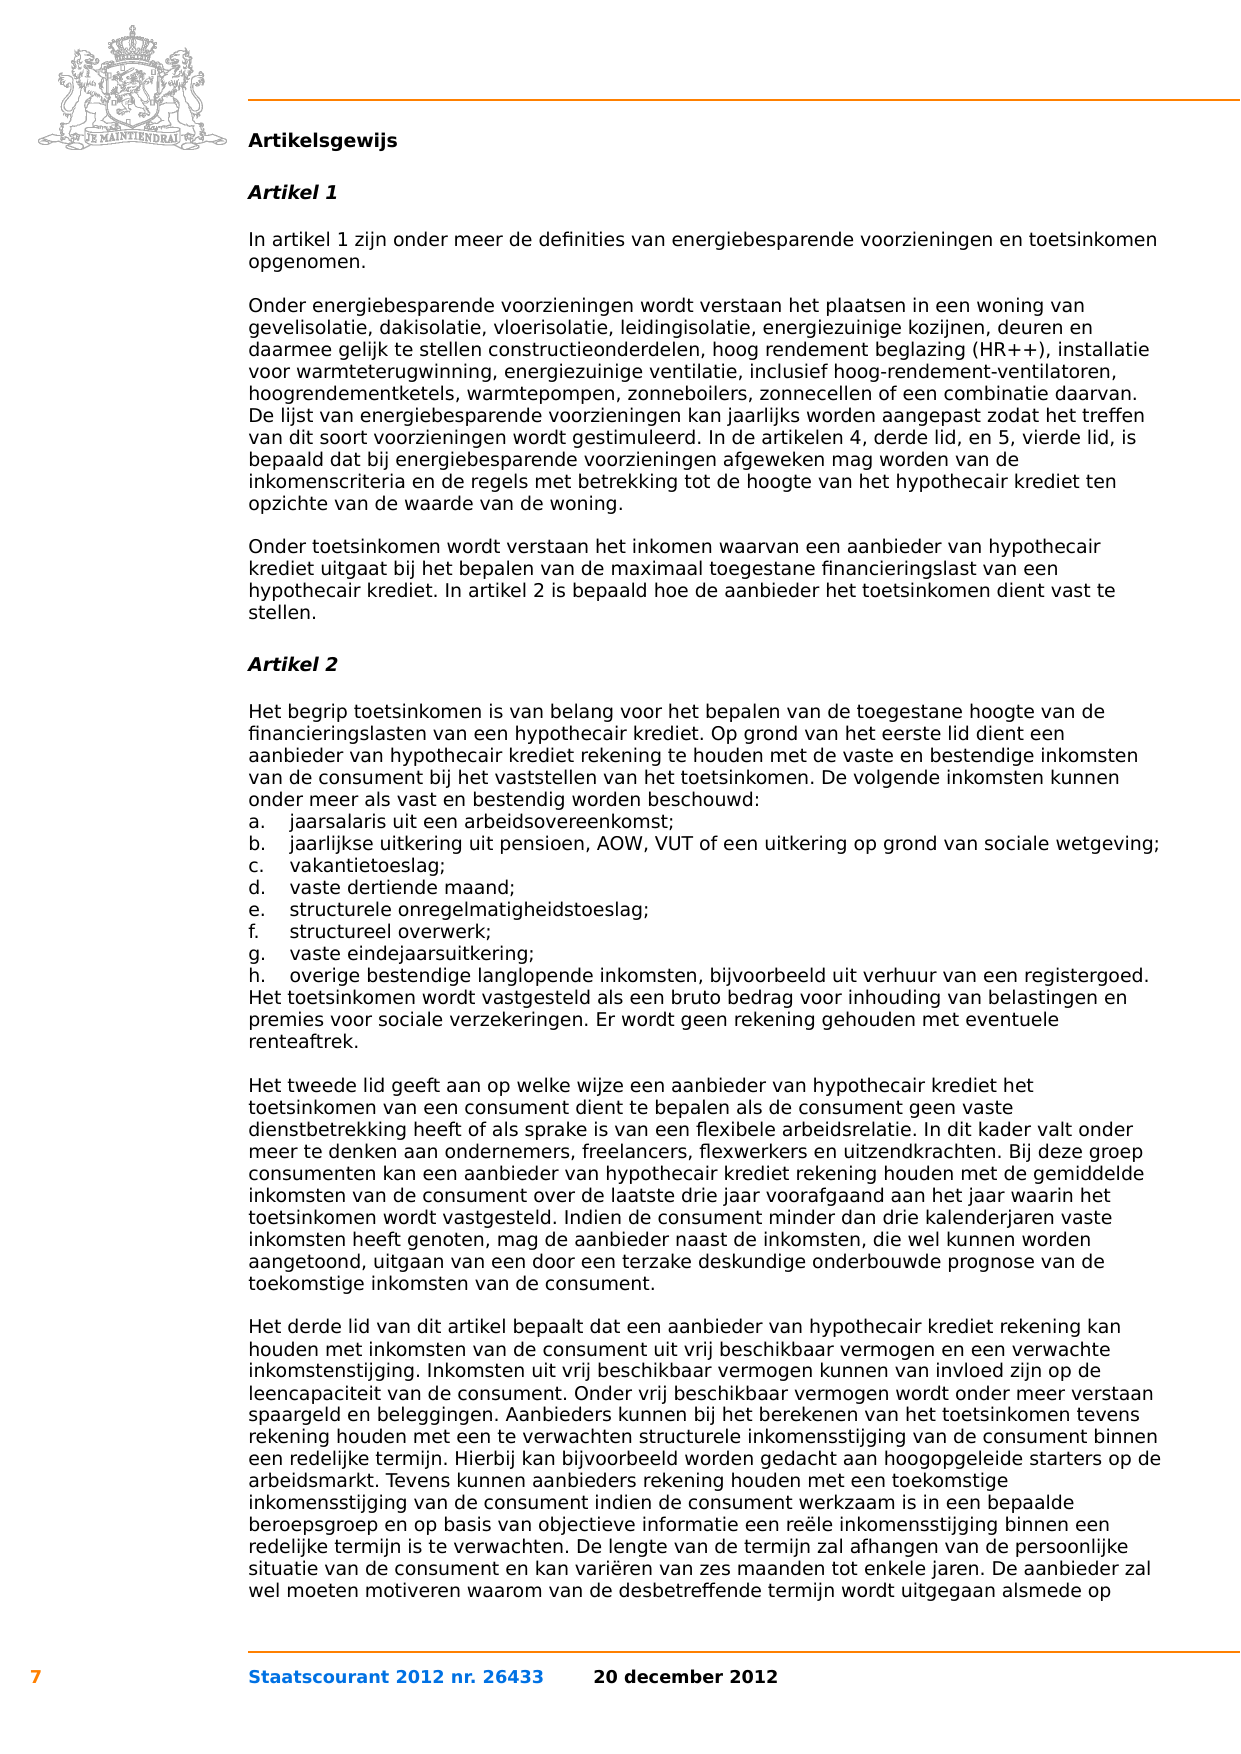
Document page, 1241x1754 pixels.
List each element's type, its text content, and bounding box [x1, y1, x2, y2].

subtitle Artikel 1 [248, 182, 1163, 204]
text Het derde lid van dit artikel bepaalt dat een aanbieder van hypothecair krediet rekening kan houden met inkomsten van de consument uit vrij beschikbaar vermogen en een verwachte inkomstenstijging. Inkomsten uit vrij beschikbaar vermogen kunnen van invloed zijn op de leencapaciteit van de consument. Onder vrij beschikbaar vermogen wordt onder meer verstaan spaargeld en beleggingen. Aanbieders kunnen bij het berekenen van het toetsinkomen tevens rekening houden met een te verwachten structurele inkomensstijging van de consument binnen een redelijke termijn. Hierbij kan bijvoorbeeld worden gedacht aan hoogopgeleide starters op de arbeidsmarkt. Tevens kunnen aanbieders rekening houden met een toekomstige inkomensstijging van de consument indien de consument werkzaam is in een bepaalde beroepsgroep en op basis van objectieve informatie een reële inkomensstijging binnen een redelijke termijn is te verwachten. De lengte van de termijn zal afhangen van de persoonlijke situatie van de consument en kan variëren van zes maanden tot enkele jaren. De aanbieder zal wel moeten motiveren waarom van de desbetreffende termijn wordt uitgegaan alsmede op [248, 1316, 1163, 1602]
text Het toetsinkomen wordt vastgesteld als een bruto bedrag voor inhouding van belastingen en premies voor sociale verzekeringen. Er wordt geen rekening gehouden met eventuele renteaftrek. [248, 987, 1163, 1053]
text e. structurele onregelmatigheidstoeslag; [248, 899, 1163, 921]
text Het begrip toetsinkomen is van belang voor het bepalen van de toegestane hoogte van de financieringslasten van een hypothecair krediet. Op grond van het eerste lid dient een aanbieder van hypothecair krediet rekening te houden met de vaste en bestendige inkomsten van de consument bij het vaststellen van het toetsinkomen. De volgende inkomsten kunnen onder meer als vast en bestendig worden beschouwd: [248, 701, 1163, 811]
text d. vaste dertiende maand; [248, 877, 1163, 899]
picture [38, 25, 227, 150]
text f. structureel overwerk; [248, 921, 1163, 943]
subtitle Artikel 2 [248, 654, 1163, 676]
text g. vaste eindejaarsuitkering; [248, 943, 1163, 965]
text h. overige bestendige langlopende inkomsten, bijvoorbeeld uit verhuur van een registergoed. [248, 965, 1163, 987]
text a. jaarsalaris uit een arbeidsovereenkomst; [248, 811, 1163, 833]
text Onder toetsinkomen wordt verstaan het inkomen waarvan een aanbieder van hypothecair krediet uitgaat bij het bepalen van de maximaal toegestane financieringslast van een hypothecair krediet. In artikel 2 is bepaald hoe de aanbieder het toetsinkomen dient vast te stellen. [248, 536, 1163, 624]
text Onder energiebesparende voorzieningen wordt verstaan het plaatsen in een woning van gevelisolatie, dakisolatie, vloerisolatie, leidingisolatie, energiezuinige kozijnen, deuren en daarmee gelijk te stellen constructieonderdelen, hoog rendement beglazing (HR++), installatie voor warmteterugwinning, energiezuinige ventilatie, inclusief hoog-rendement-ventilatoren, hoogrendementketels, warmtepompen, zonneboilers, zonnecellen of een combinatie daarvan. De lijst van energiebesparende voorzieningen kan jaarlijks worden aangepast zodat het treffen van dit soort voorzieningen wordt gestimuleerd. In de artikelen 4, derde lid, en 5, vierde lid, is bepaald dat bij energiebesparende voorzieningen afgeweken mag worden van de inkomenscriteria en de regels met betrekking tot de hoogte van het hypothecair krediet ten opzichte van de waarde van de woning. [248, 295, 1163, 514]
text Het tweede lid geeft aan op welke wijze een aanbieder van hypothecair krediet het toetsinkomen van een consument dient te bepalen als de consument geen vaste dienstbetrekking heeft of als sprake is van een flexibele arbeidsrelatie. In dit kader valt onder meer te denken aan ondernemers, freelancers, flexwerkers en uitzendkrachten. Bij deze groep consumenten kan een aanbieder van hypothecair krediet rekening houden met de gemiddelde inkomsten van de consument over de laatste drie jaar voorafgaand aan het jaar waarin het toetsinkomen wordt vastgesteld. Indien de consument minder dan drie kalenderjaren vaste inkomsten heeft genoten, mag de aanbieder naast de inkomsten, die wel kunnen worden aangetoond, uitgaan van een door een terzake deskundige onderbouwde prognose van de toekomstige inkomsten van de consument. [248, 1075, 1163, 1294]
text c. vakantietoeslag; [248, 855, 1163, 877]
text In artikel 1 zijn onder meer de definities van energiebesparende voorzieningen en toetsinkomen opgenomen. [248, 229, 1163, 273]
text b. jaarlijkse uitkering uit pensioen, AOW, VUT of een uitkering op grond van sociale wetgeving; [248, 833, 1163, 855]
subtitle Artikelsgewijs [248, 130, 1163, 152]
